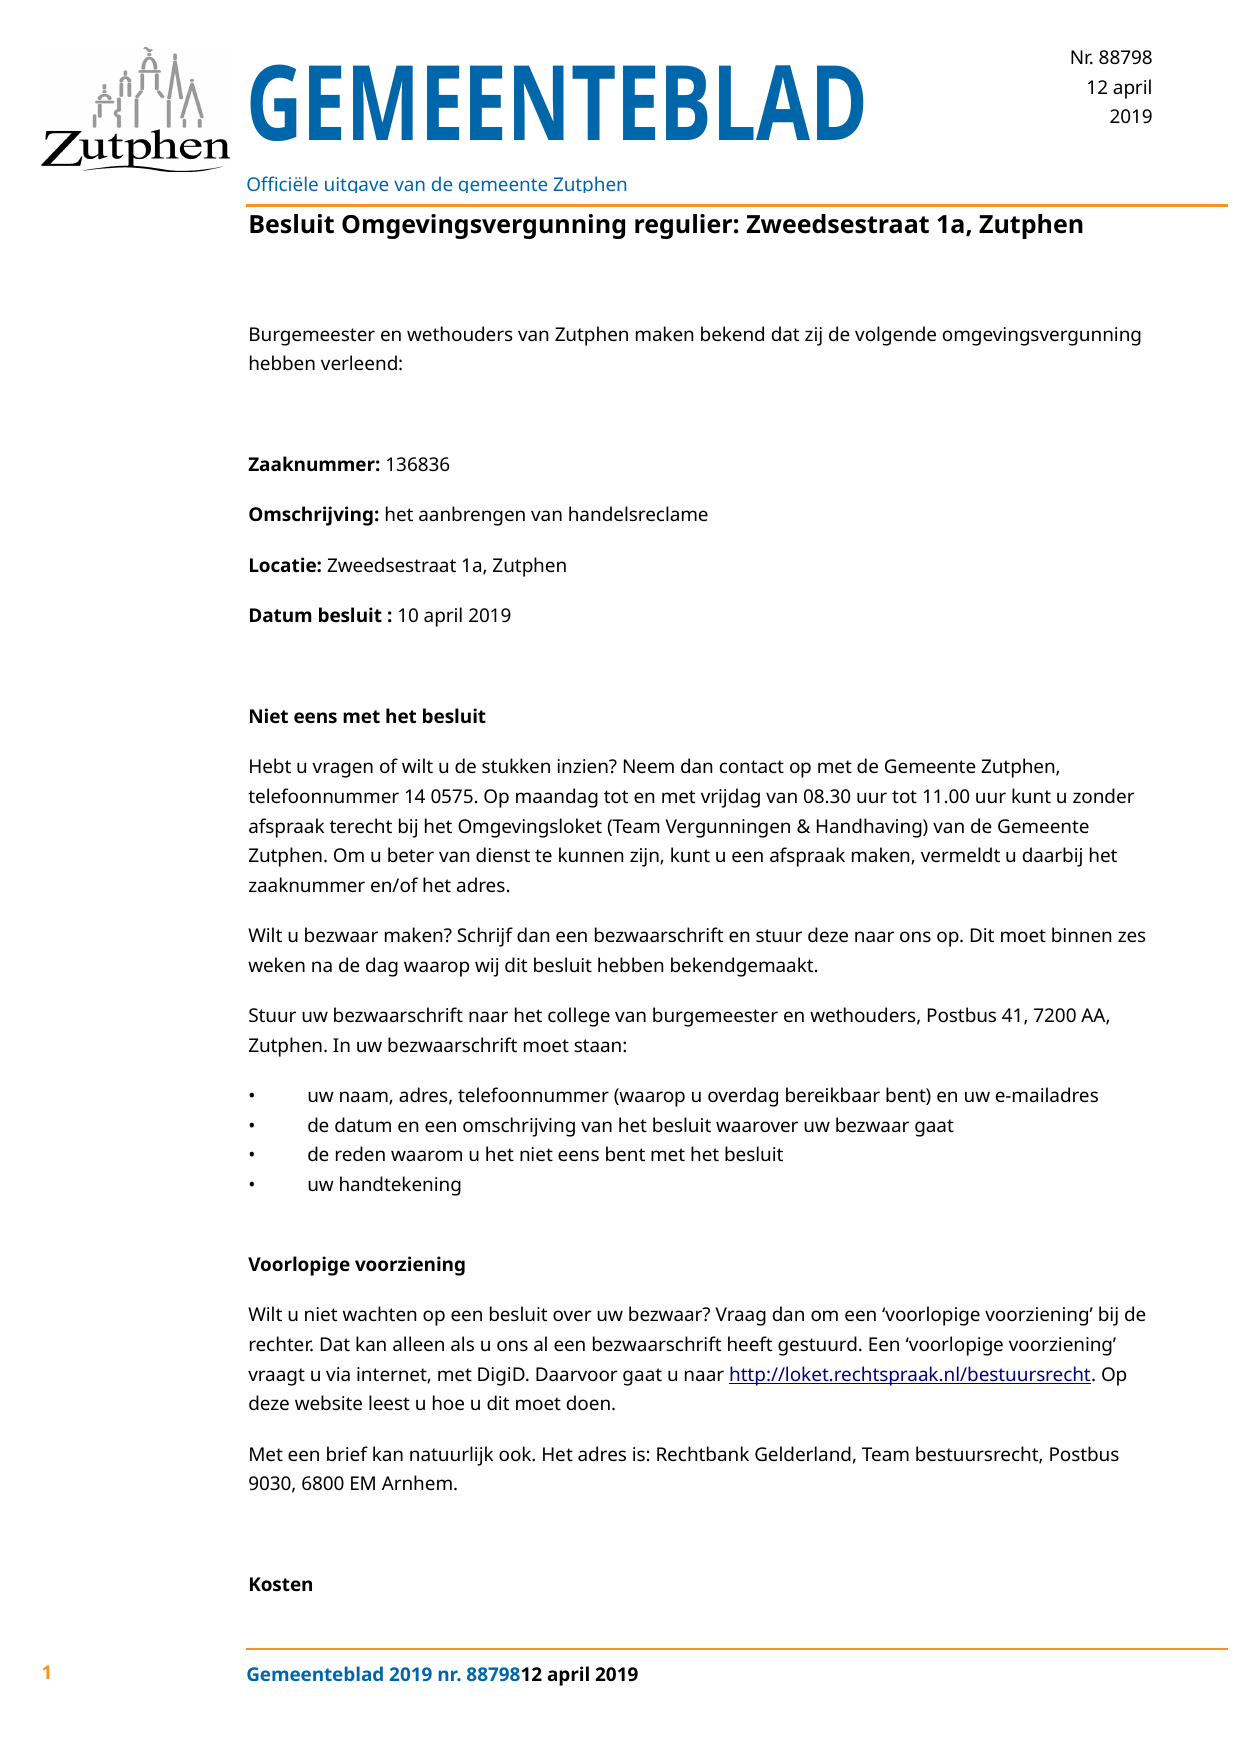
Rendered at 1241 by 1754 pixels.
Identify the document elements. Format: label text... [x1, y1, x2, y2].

text Stuur uw bezwaarschrift naar het college van burgemeester en wethouders, Postbus 41, 7200 AA, Zutphen. In uw bezwaarschrift moet staan: [248, 1002, 1152, 1058]
text Voorlopige voorziening [248, 1251, 1152, 1277]
picture [41, 47, 231, 172]
list uw handtekening [248, 1171, 1152, 1197]
text Niet eens met het besluit [248, 703, 1152, 729]
text Met een brief kan natuurlijk ook. Het adres is: Rechtbank Gelderland, Team bestuursrecht, Postbus 9030, 6800 EM Arnhem. [248, 1441, 1152, 1496]
list de datum en een omschrijving van het besluit waarover uw bezwaar gaat [248, 1112, 1152, 1138]
text Burgemeester en wethouders van Zutphen maken bekend dat zij de volgende omgevingsvergunning hebben verleend: [248, 321, 1152, 376]
text Zaaknummer: 136836 [248, 451, 1152, 477]
list uw naam, adres, telefoonnummer (waarop u overdag bereikbaar bent) en uw e-mailadres [248, 1082, 1152, 1108]
text Datum besluit : 10 april 2019 [248, 602, 1152, 628]
text Wilt u bezwaar maken? Schrijf dan een bezwaarschrift en stuur deze naar ons op. Dit moet binnen zes weken na de dag waarop wij dit besluit hebben bekendgemaakt. [248, 922, 1152, 978]
list de reden waarom u het niet eens bent met het besluit [248, 1142, 1152, 1167]
text Besluit Omgevingsvergunning regulier: Zweedsestraat 1a, Zutphen [248, 207, 1152, 241]
text Wilt u niet wachten op een besluit over uw bezwaar? Vraag dan om een ‘voorlopige voorziening’ bij de rechter. Dat kan alleen als u ons al een bezwaarschrift heeft gestuurd. Een ‘voorlopige voorziening’ vraagt u via internet, met DigiD. Daarvoor gaat u naar http://loket.rechtspraak.nl/bestuursrecht. Op deze website leest u hoe u dit moet doen. [248, 1302, 1152, 1416]
text Kosten [248, 1571, 1152, 1597]
text Locatie: Zweedsestraat 1a, Zutphen [248, 552, 1152, 578]
text Omschrijving: het aanbrengen van handelsreclame [248, 502, 1152, 527]
text Hebt u vragen of wilt u de stukken inzien? Neem dan contact op met de Gemeente Zutphen, telefoonnummer 14 0575. Op maandag tot en met vrijdag van 08.30 uur tot 11.00 uur kunt u zonder afspraak terecht bij het Omgevingsloket (Team Vergunningen & Handhaving) van de Gemeente Zutphen. Om u beter van dienst te kunnen zijn, kunt u een afspraak maken, vermeldt u daarbij het zaaknummer en/of het adres. [248, 754, 1152, 898]
